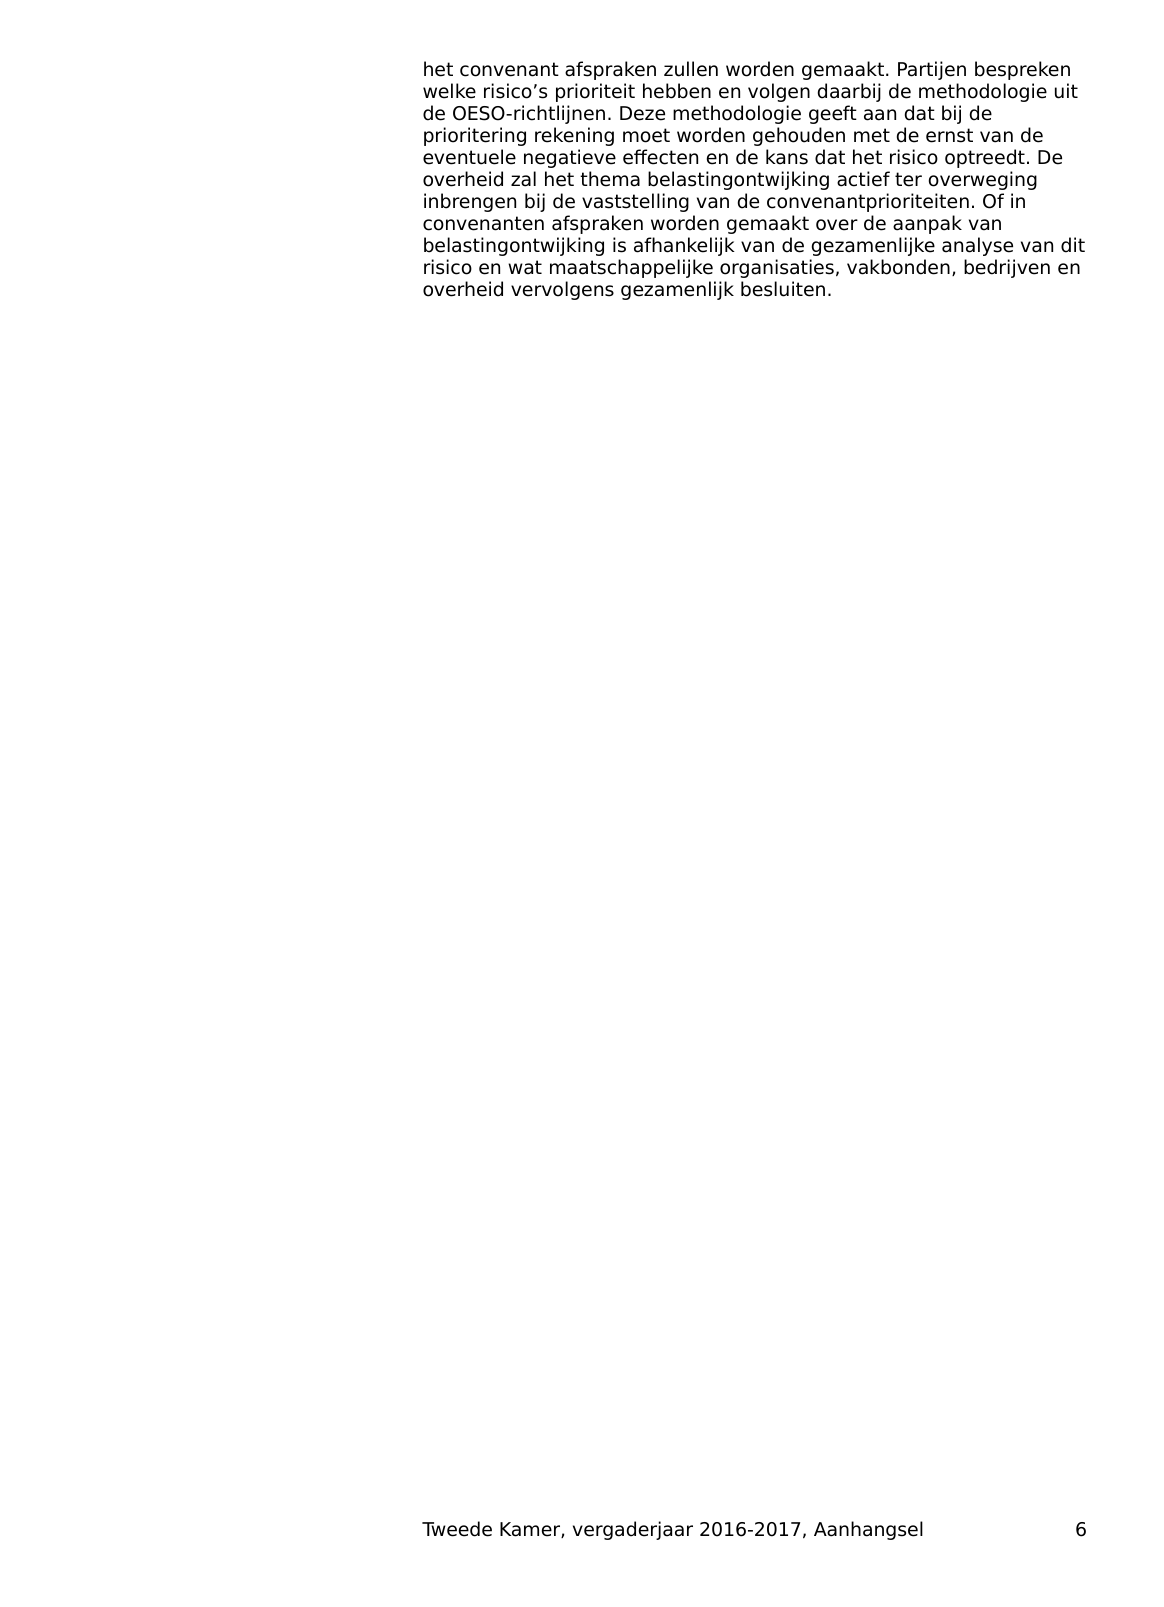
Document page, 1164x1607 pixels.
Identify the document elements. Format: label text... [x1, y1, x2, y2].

text het convenant afspraken zullen worden gemaakt. Partijen bespreken welke risico’s prioriteit hebben en volgen daarbij de methodologie uit de OESO-richtlijnen. Deze methodologie geeft aan dat bij de prioritering rekening moet worden gehouden met de ernst van de eventuele negatieve effecten en de kans dat het risico optreedt. De overheid zal het thema belastingontwijking actief ter overweging inbrengen bij de vaststelling van de convenantprioriteiten. Of in convenanten afspraken worden gemaakt over de aanpak van belastingontwijking is afhankelijk van de gezamenlijke analyse van dit risico en wat maatschappelijke organisaties, vakbonden, bedrijven en overheid vervolgens gezamenlijk besluiten. [422, 59, 1087, 301]
